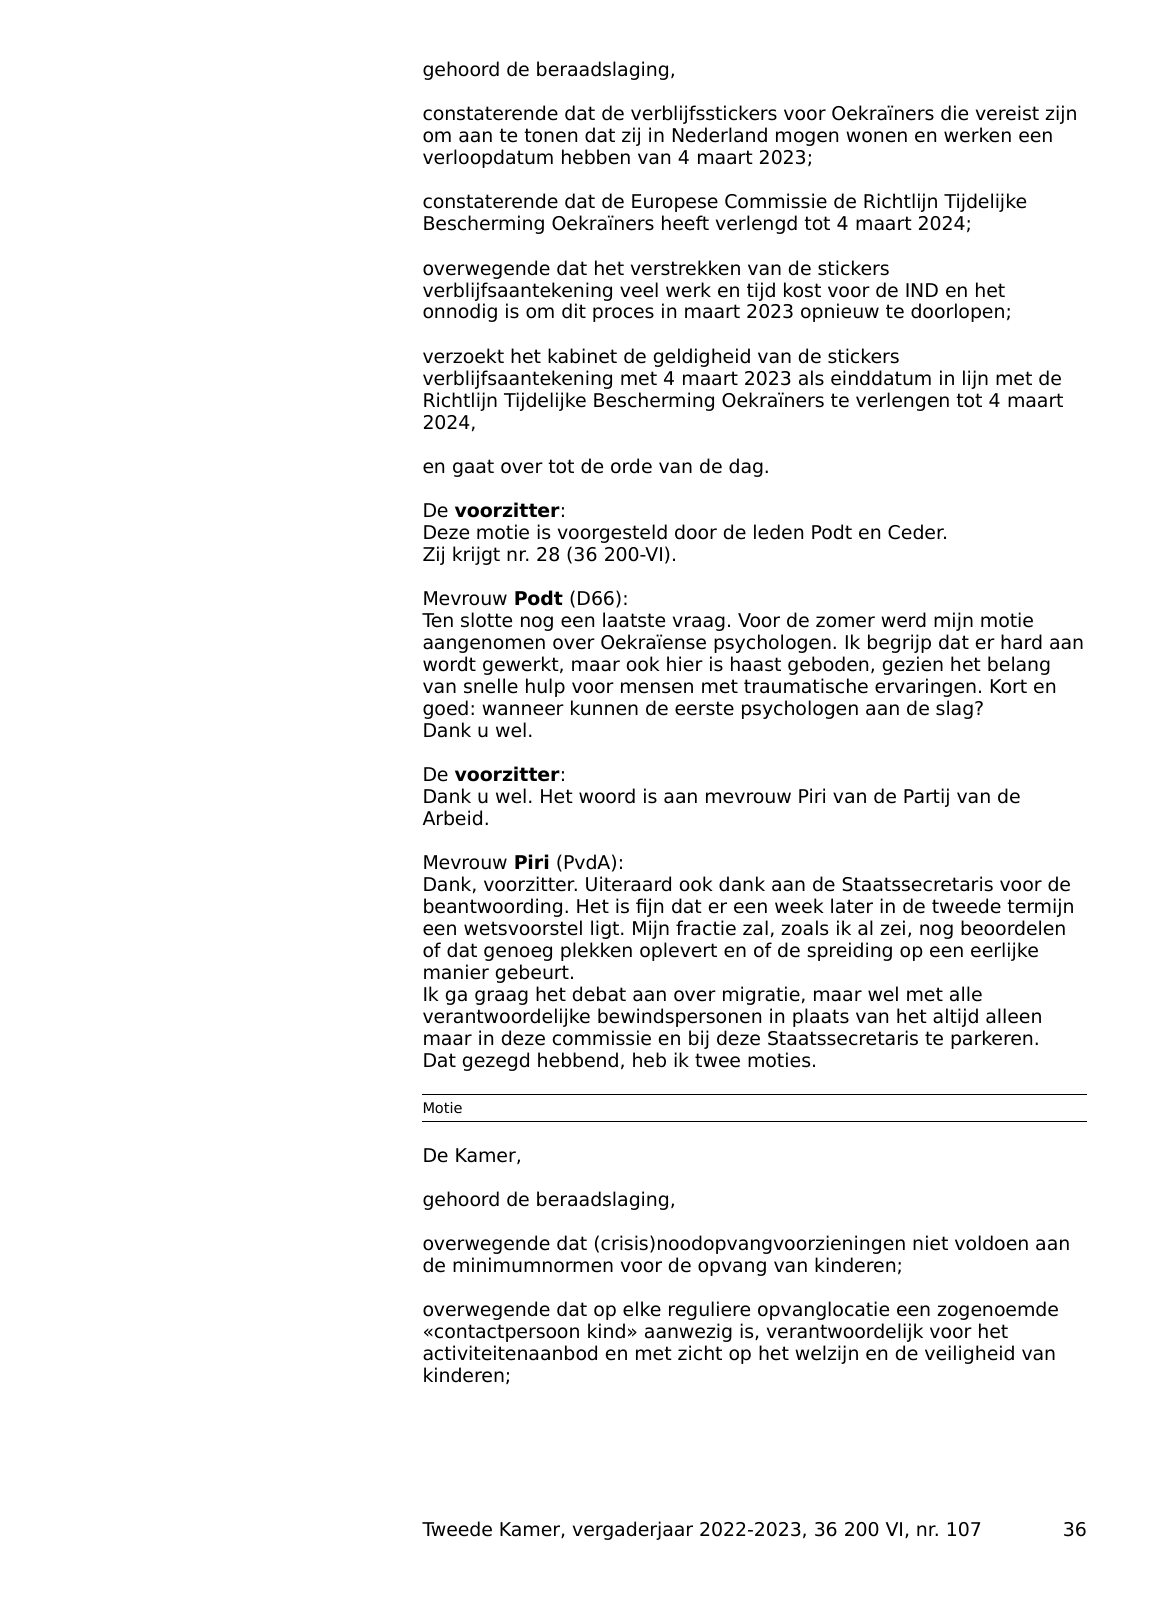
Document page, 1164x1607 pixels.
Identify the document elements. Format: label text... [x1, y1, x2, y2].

text Ten slotte nog een laatste vraag. Voor de zomer werd mijn motie aangenomen over Oekraïense psychologen. Ik begrijp dat er hard aan wordt gewerkt, maar ook hier is haast geboden, gezien het belang van snelle hulp voor mensen met traumatische ervaringen. Kort en goed: wanneer kunnen de eerste psychologen aan de slag? [422, 610, 1087, 720]
text en gaat over tot de orde van de dag. [422, 456, 1087, 478]
text constaterende dat de Europese Commissie de Richtlijn Tijdelijke Bescherming Oekraïners heeft verlengd tot 4 maart 2024; [422, 191, 1087, 235]
text De Kamer, [422, 1144, 1087, 1166]
text constaterende dat de verblijfsstickers voor Oekraïners die vereist zijn om aan te tonen dat zij in Nederland mogen wonen en werken een verloopdatum hebben van 4 maart 2023; [422, 103, 1087, 169]
text gehoord de beraadslaging, [422, 1189, 1087, 1211]
text Dat gezegd hebbend, heb ik twee moties. [422, 1050, 1087, 1072]
table_header Motie [422, 1095, 1087, 1121]
text De voorzitter: [422, 764, 1087, 786]
text overwegende dat (crisis)noodopvangvoorzieningen niet voldoen aan de minimumnormen voor de opvang van kinderen; [422, 1233, 1087, 1277]
text gehoord de beraadslaging, [422, 59, 1087, 81]
text verzoekt het kabinet de geldigheid van de stickers verblijfsaantekening met 4 maart 2023 als einddatum in lijn met de Richtlijn Tijdelijke Bescherming Oekraïners te verlengen tot 4 maart 2024, [422, 346, 1087, 433]
text Mevrouw Piri (PvdA): [422, 852, 1087, 874]
text Ik ga graag het debat aan over migratie, maar wel met alle verantwoordelijke bewindspersonen in plaats van het altijd alleen maar in deze commissie en bij deze Staatssecretaris te parkeren. [422, 984, 1087, 1050]
text overwegende dat het verstrekken van de stickers verblijfsaantekening veel werk en tijd kost voor de IND en het onnodig is om dit proces in maart 2023 opnieuw te doorlopen; [422, 257, 1087, 323]
text De voorzitter: [422, 500, 1087, 522]
text Deze motie is voorgesteld door de leden Podt en Ceder. [422, 522, 1087, 544]
text Mevrouw Podt (D66): [422, 588, 1087, 610]
text overwegende dat op elke reguliere opvanglocatie een zogenoemde «contactpersoon kind» aanwezig is, verantwoordelijk voor het activiteitenaanbod en met zicht op het welzijn en de veiligheid van kinderen; [422, 1299, 1087, 1387]
text Dank u wel. [422, 720, 1087, 742]
text Dank u wel. Het woord is aan mevrouw Piri van de Partij van de Arbeid. [422, 786, 1087, 830]
text Zij krijgt nr. 28 (36 200-VI). [422, 544, 1087, 566]
text Dank, voorzitter. Uiteraard ook dank aan de Staatssecretaris voor de beantwoording. Het is fijn dat er een week later in de tweede termijn een wetsvoorstel ligt. Mijn fractie zal, zoals ik al zei, nog beoordelen of dat genoeg plekken oplevert en of de spreiding op een eerlijke manier gebeurt. [422, 874, 1087, 984]
